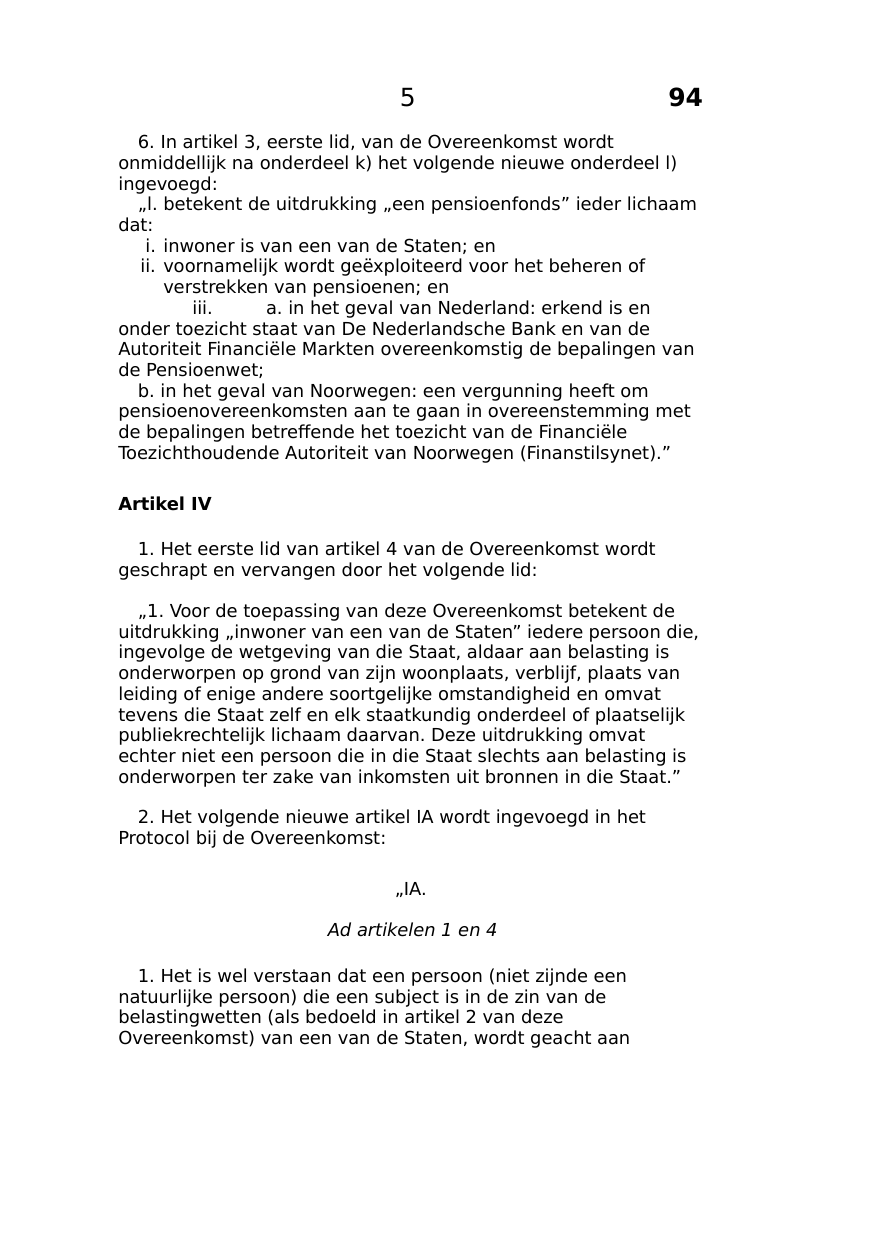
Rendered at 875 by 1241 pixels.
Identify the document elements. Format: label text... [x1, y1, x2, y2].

text 1. Het is wel verstaan dat een persoon (niet zijnde een natuurlijke persoon) die een subject is in de zin van de belastingwetten (als bedoeld in artikel 2 van deze Overeenkomst) van een van de Staten, wordt geacht aan [118, 966, 703, 1049]
text b. in het geval van Noorwegen: een vergunning heeft om pensioenovereenkomsten aan te gaan in overeenstemming met de bepalingen betreffende het toezicht van de Financiële Toezichthoudende Autoriteit van Noorwegen (Finanstilsynet).” [118, 381, 703, 463]
text iii. a. in het geval van Nederland: erkend is en onder toezicht staat van De Nederlandsche Bank en van de Autoriteit Financiële Markten overeenkomstig de bepalingen van de Pensioenwet; [118, 298, 703, 381]
text 2. Het volgende nieuwe artikel IA wordt ingevoegd in het Protocol bij de Overeenkomst: [118, 807, 703, 849]
text „l. betekent de uitdrukking „een pensioenfonds” ieder lichaam dat: [118, 194, 703, 236]
subtitle Artikel IV [118, 493, 703, 514]
subtitle „IA. Ad artikelen 1 en 4 [118, 879, 703, 941]
text i. inwoner is van een van de Staten; en [118, 236, 703, 256]
text ii. voornamelijk wordt geëxploiteerd voor het beheren of verstrekken van pensioenen; en [118, 256, 703, 298]
text „1. Voor de toepassing van deze Overeenkomst betekent de uitdrukking „inwoner van een van de Staten” iedere persoon die, ingevolge de wetgeving van die Staat, aldaar aan belasting is onderworpen op grond van zijn woonplaats, verblijf, plaats van leiding of enige andere soortgelijke omstandigheid en omvat tevens die Staat zelf en elk staatkundig onderdeel of plaatselijk publiekrechtelijk lichaam daarvan. Deze uitdrukking omvat echter niet een persoon die in die Staat slechts aan belasting is onderworpen ter zake van inkomsten uit bronnen in die Staat.” [118, 601, 703, 787]
text 6. In artikel 3, eerste lid, van de Overeenkomst wordt onmiddellijk na onderdeel k) het volgende nieuwe onderdeel l) ingevoegd: [118, 132, 703, 194]
text 1. Het eerste lid van artikel 4 van de Overeenkomst wordt geschrapt en vervangen door het volgende lid: [118, 539, 703, 581]
